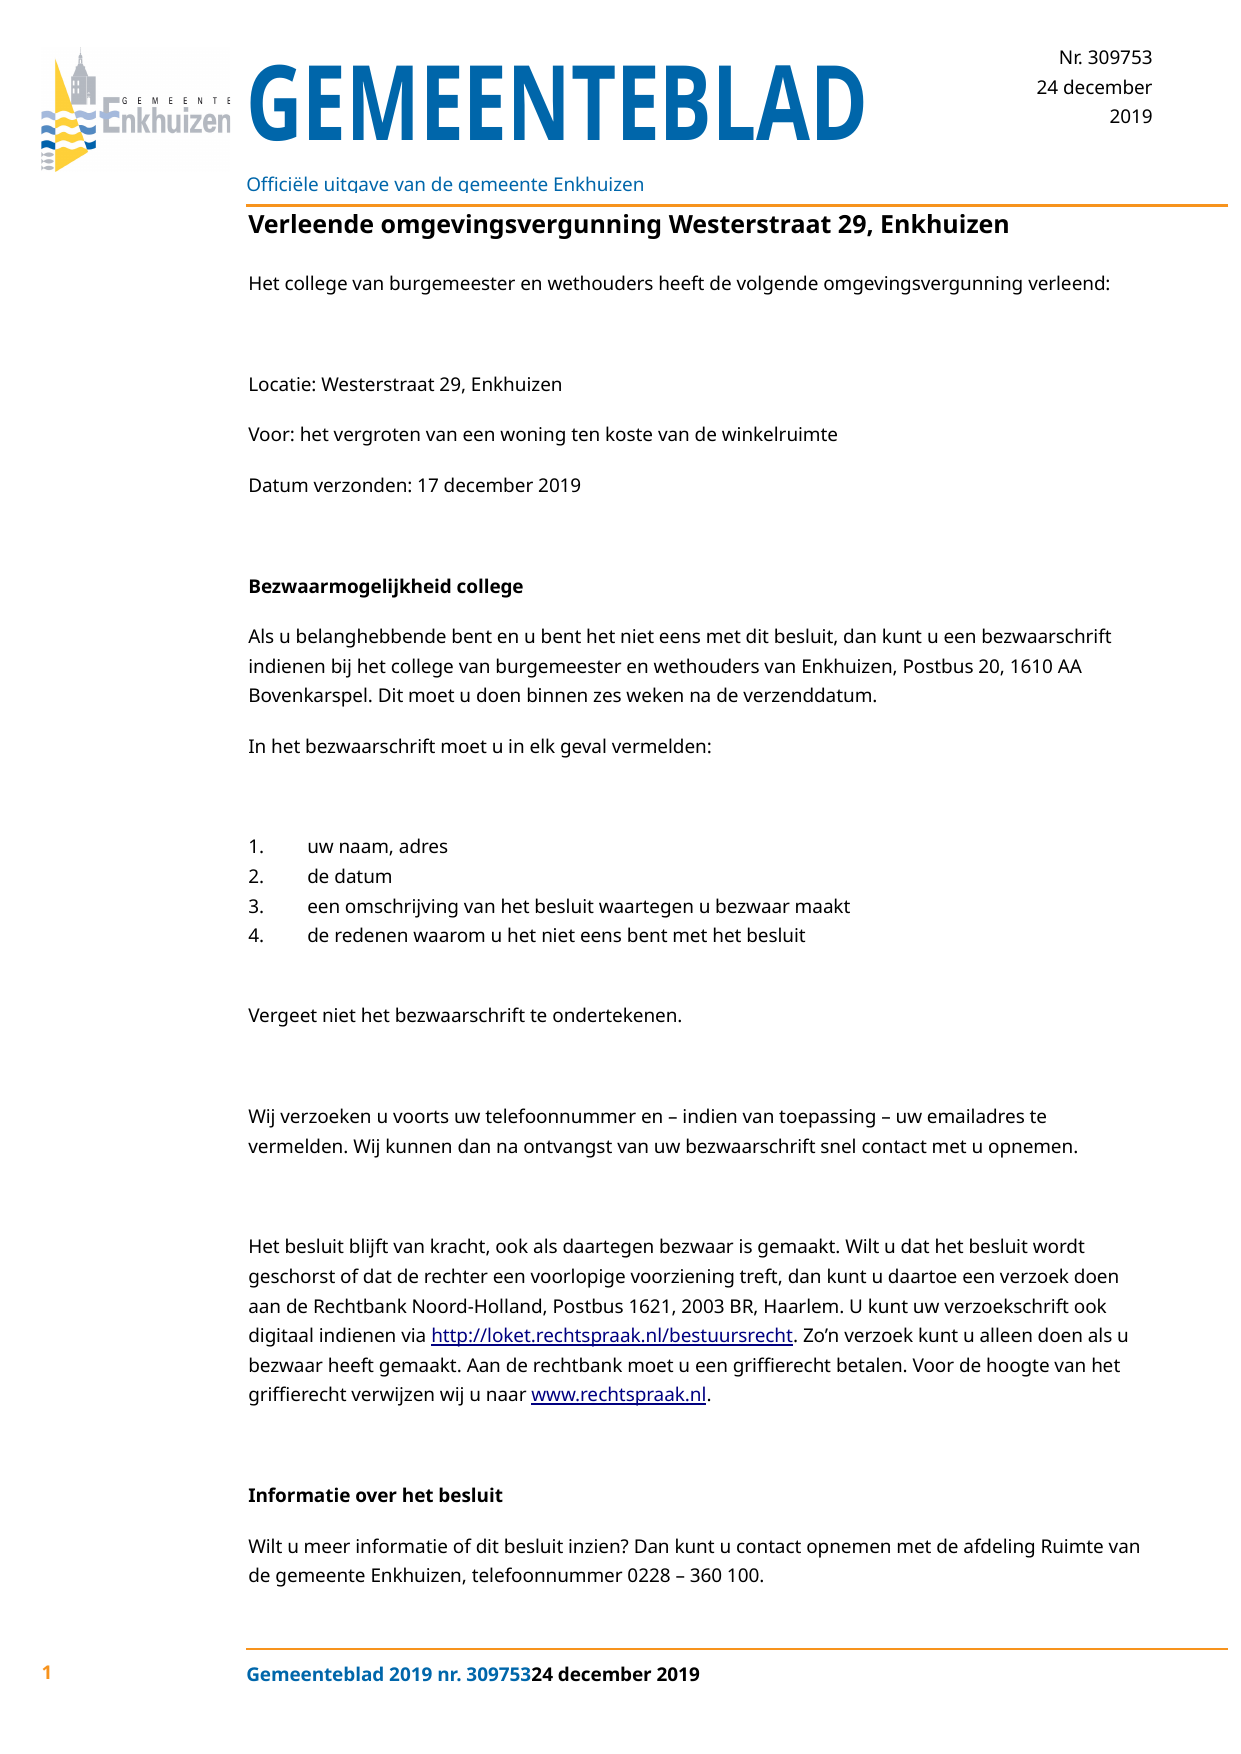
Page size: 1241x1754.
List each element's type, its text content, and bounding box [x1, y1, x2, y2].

text Het besluit blijft van kracht, ook als daartegen bezwaar is gemaakt. Wilt u dat het besluit wordt geschorst of dat de rechter een voorlopige voorziening treft, dan kunt u daartoe een verzoek doen aan de Rechtbank Noord-Holland, Postbus 1621, 2003 BR, Haarlem. U kunt uw verzoekschrift ook digitaal indienen via http://loket.rechtspraak.nl/bestuursrecht. Zo’n verzoek kunt u alleen doen als u bezwaar heeft gemaakt. Aan de rechtbank moet u een griffierecht betalen. Voor de hoogte van het griffierecht verwijzen wij u naar www.rechtspraak.nl. [248, 1234, 1152, 1407]
list een omschrijving van het besluit waartegen u bezwaar maakt [248, 893, 1152, 918]
text Als u belanghebbende bent en u bent het niet eens met dit besluit, dan kunt u een bezwaarschrift indienen bij het college van burgemeester en wethouders van Enkhuizen, Postbus 20, 1610 AA Bovenkarspel. Dit moet u doen binnen zes weken na de verzenddatum. [248, 623, 1152, 708]
text Datum verzonden: 17 december 2019 [248, 472, 1152, 498]
picture [41, 47, 231, 172]
list de redenen waarom u het niet eens bent met het besluit [248, 922, 1152, 948]
text Vergeet niet het bezwaarschrift te ondertekenen. [248, 1002, 1152, 1028]
list uw naam, adres [248, 834, 1152, 859]
text Verleende omgevingsvergunning Westerstraat 29, Enkhuizen [248, 207, 1152, 241]
text In het bezwaarschrift moet u in elk geval vermelden: [248, 733, 1152, 758]
text Voor: het vergroten van een woning ten koste van de winkelruimte [248, 422, 1152, 447]
text Wilt u meer informatie of dit besluit inzien? Dan kunt u contact opnemen met de afdeling Ruimte van de gemeente Enkhuizen, telefoonnummer 0228 – 360 100. [248, 1533, 1152, 1588]
text Informatie over het besluit [248, 1482, 1152, 1508]
text Bezwaarmogelijkheid college [248, 573, 1152, 598]
list de datum [248, 863, 1152, 889]
text Het college van burgemeester en wethouders heeft de volgende omgevingsvergunning verleend: [248, 270, 1152, 296]
text Wij verzoeken u voorts uw telefoonnummer en – indien van toepassing – uw emailadres te vermelden. Wij kunnen dan na ontvangst van uw bezwaarschrift snel contact met u opnemen. [248, 1103, 1152, 1158]
text Locatie: Westerstraat 29, Enkhuizen [248, 371, 1152, 397]
